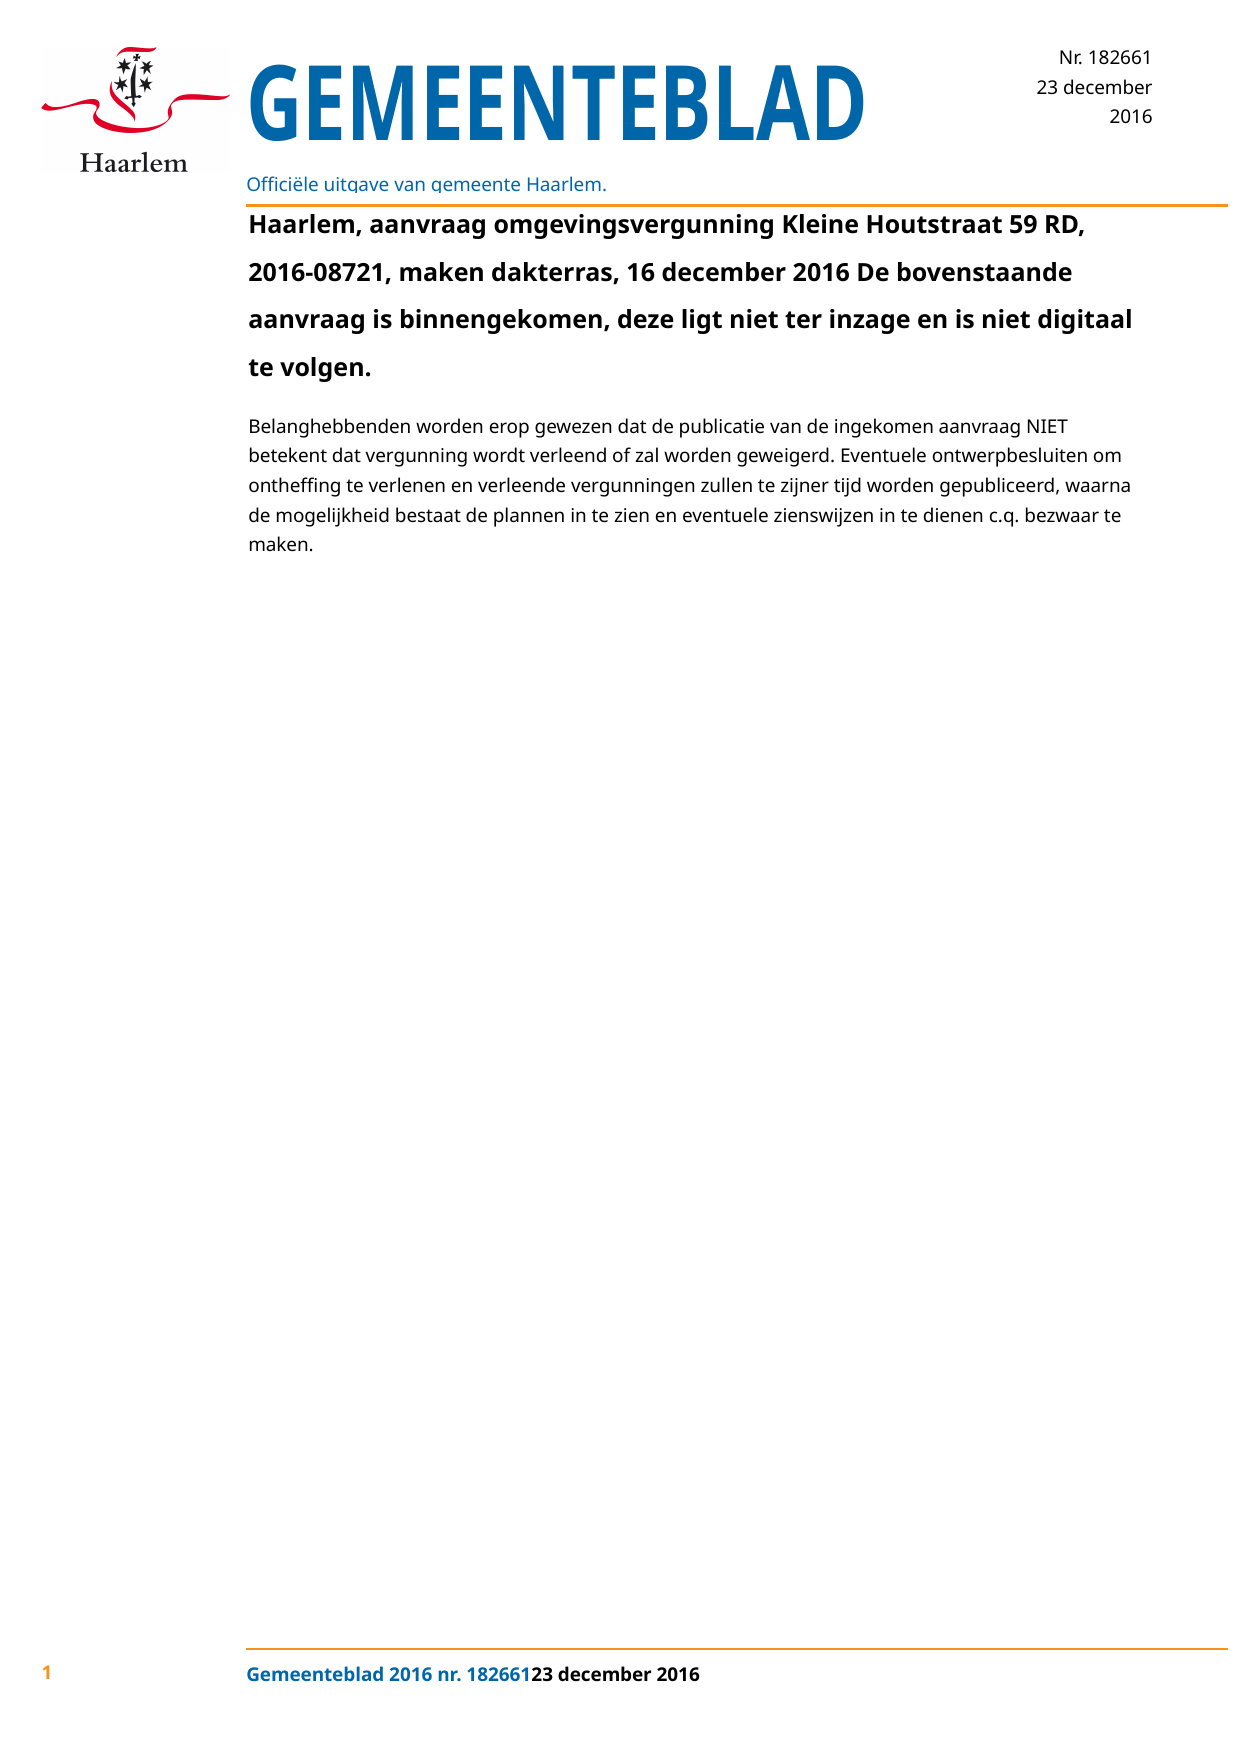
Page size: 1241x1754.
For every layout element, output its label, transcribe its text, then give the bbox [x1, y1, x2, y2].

picture [41, 47, 231, 172]
text Belanghebbenden worden erop gewezen dat de publicatie van de ingekomen aanvraag NIET betekent dat vergunning wordt verleend of zal worden geweigerd. Eventuele ontwerpbesluiten om ontheffing te verlenen en verleende vergunningen zullen te zijner tijd worden gepubliceerd, waarna de mogelijkheid bestaat de plannen in te zien en eventuele zienswijzen in te dienen c.q. bezwaar te maken. [248, 413, 1152, 557]
text Haarlem, aanvraag omgevingsvergunning Kleine Houtstraat 59 RD, 2016-08721, maken dakterras, 16 december 2016 De bovenstaande aanvraag is binnengekomen, deze ligt niet ter inzage en is niet digitaal te volgen. [248, 207, 1152, 384]
